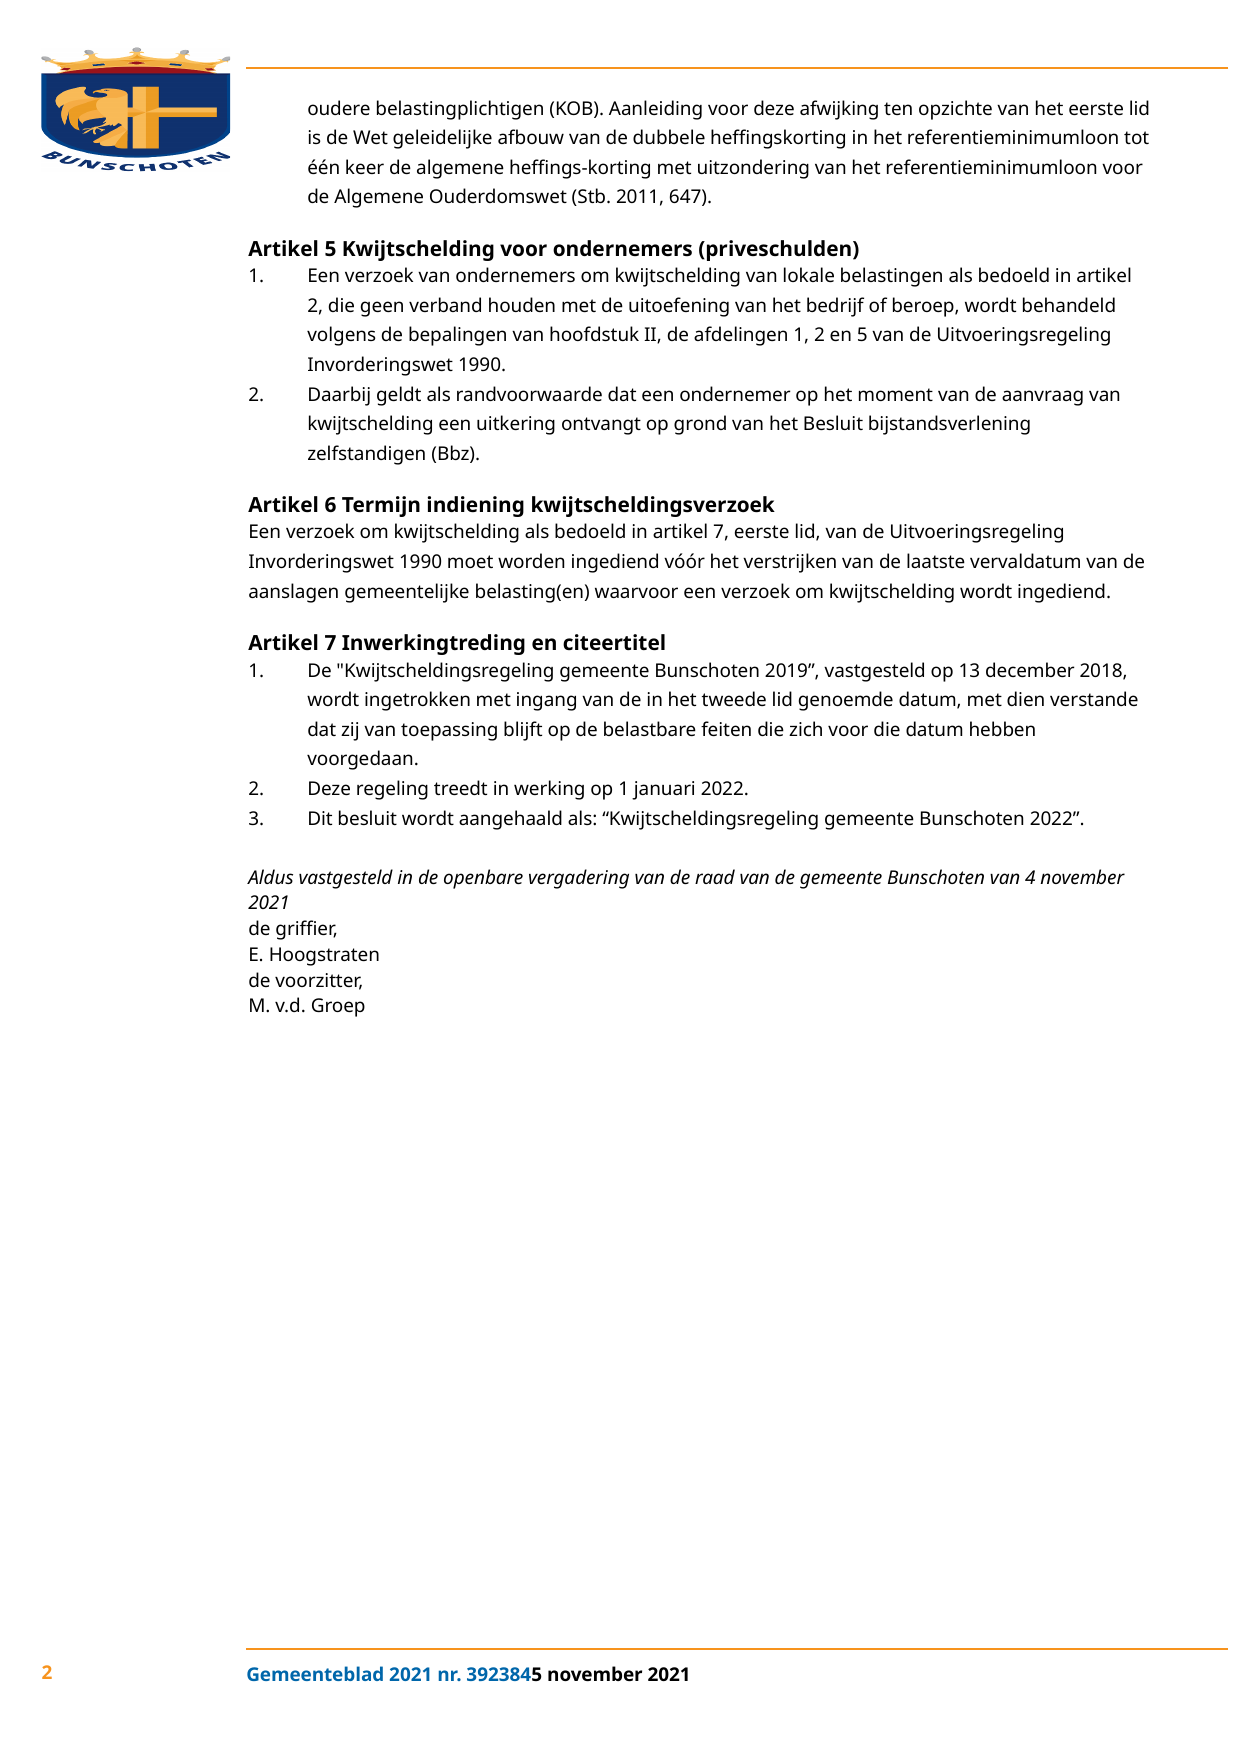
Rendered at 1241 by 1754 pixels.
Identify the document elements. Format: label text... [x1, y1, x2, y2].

text Artikel 7 Inwerkingtreding en citeertitel [248, 628, 1152, 657]
text de voorzitter, [248, 967, 1152, 992]
list Daarbij geldt als randvoorwaarde dat een ondernemer op het moment van de aanvraag van kwijtschelding een uitkering ontvangt op grond van het Besluit bijstandsverlening zelfstandigen (Bbz). [248, 381, 1152, 466]
list Deze regeling treedt in werking op 1 januari 2022. [248, 775, 1152, 801]
list Dit besluit wordt aangehaald als: “Kwijtscheldingsregeling gemeente Bunschoten 2022”. [248, 805, 1152, 830]
text de griffier, [248, 915, 1152, 941]
list oudere belastingplichtigen (KOB). Aanleiding voor deze afwijking ten opzichte van het eerste lid is de Wet geleidelijke afbouw van de dubbele heffingskorting in het referentieminimumloon tot één keer de algemene heffings-korting met uitzondering van het referentieminimumloon voor de Algemene Ouderdomswet (Stb. 2011, 647). [248, 95, 1152, 209]
text Aldus vastgesteld in de openbare vergadering van de raad van de gemeente Bunschoten van 4 november 2021 [248, 864, 1152, 915]
list Een verzoek van ondernemers om kwijtschelding van lokale belastingen als bedoeld in artikel 2, die geen verband houden met de uitoefening van het bedrijf of beroep, wordt behandeld volgens de bepalingen van hoofdstuk II, de afdelingen 1, 2 en 5 van de Uitvoeringsregeling Invorderingswet 1990. [248, 262, 1152, 377]
text Artikel 5 Kwijtschelding voor ondernemers (priveschulden) [248, 234, 1152, 262]
text E. Hoogstraten [248, 941, 1152, 967]
text Een verzoek om kwijtschelding als bedoeld in artikel 7, eerste lid, van de Uitvoeringsregeling Invorderingswet 1990 moet worden ingediend vóór het verstrijken van de laatste vervaldatum van de aanslagen gemeentelijke belasting(en) waarvoor een verzoek om kwijtschelding wordt ingediend. [248, 519, 1152, 604]
text M. v.d. Groep [248, 992, 1152, 1018]
list De "Kwijtscheldingsregeling gemeente Bunschoten 2019”, vastgesteld op 13 december 2018, wordt ingetrokken met ingang van de in het tweede lid genoemde datum, met dien verstande dat zij van toepassing blijft op de belastbare feiten die zich voor die datum hebben voorgedaan. [248, 657, 1152, 771]
picture [41, 47, 231, 172]
text Artikel 6 Termijn indiening kwijtscheldingsverzoek [248, 490, 1152, 519]
